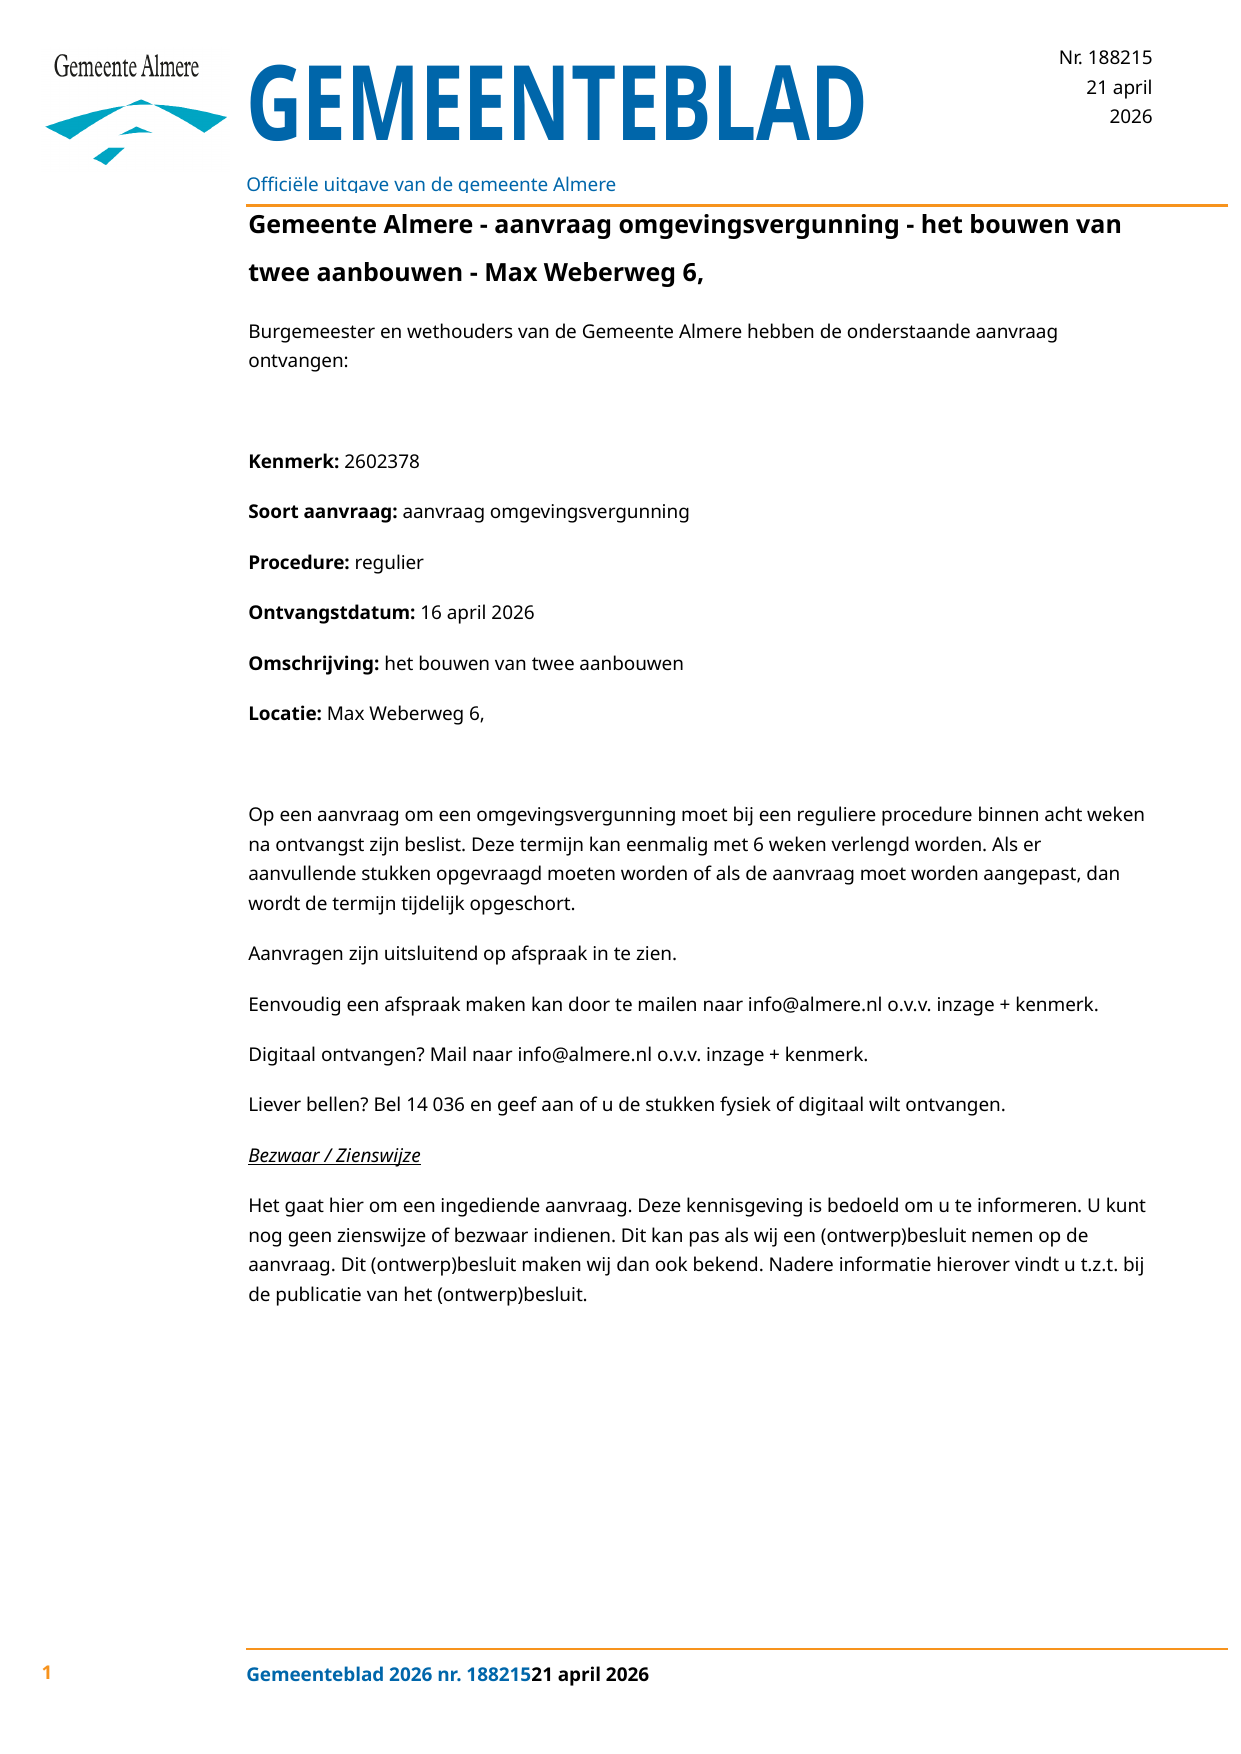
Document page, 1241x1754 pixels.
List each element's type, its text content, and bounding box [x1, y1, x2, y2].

text Gemeente Almere - aanvraag omgevingsvergunning - het bouwen van twee aanbouwen - Max Weberweg 6, [248, 207, 1152, 288]
text Eenvoudig een afspraak maken kan door te mailen naar info@almere.nl o.v.v. inzage + kenmerk. [248, 991, 1152, 1017]
text Aanvragen zijn uitsluitend op afspraak in te zien. [248, 940, 1152, 966]
text Soort aanvraag: aanvraag omgevingsvergunning [248, 499, 1152, 524]
text Bezwaar / Zienswijze [248, 1142, 1152, 1168]
text Liever bellen? Bel 14 036 en geef aan of u de stukken fysiek of digitaal wilt ontvangen. [248, 1092, 1152, 1117]
text Procedure: regulier [248, 549, 1152, 575]
text Kenmerk: 2602378 [248, 448, 1152, 474]
text Locatie: Max Weberweg 6, [248, 700, 1152, 726]
text Burgemeester en wethouders van de Gemeente Almere hebben de onderstaande aanvraag ontvangen: [248, 318, 1152, 373]
picture [41, 47, 231, 172]
text Het gaat hier om een ingediende aanvraag. Deze kennisgeving is bedoeld om u te informeren. U kunt nog geen zienswijze of bezwaar indienen. Dit kan pas als wij een (ontwerp)besluit nemen op de aanvraag. Dit (ontwerp)besluit maken wij dan ook bekend. Nadere informatie hierover vindt u t.z.t. bij de publicatie van het (ontwerp)besluit. [248, 1192, 1152, 1307]
text Op een aanvraag om een omgevingsvergunning moet bij een reguliere procedure binnen acht weken na ontvangst zijn beslist. Deze termijn kan eenmalig met 6 weken verlengd worden. Als er aanvullende stukken opgevraagd moeten worden of als de aanvraag moet worden aangepast, dan wordt de termijn tijdelijk opgeschort. [248, 801, 1152, 916]
text Digitaal ontvangen? Mail naar info@almere.nl o.v.v. inzage + kenmerk. [248, 1041, 1152, 1067]
text Omschrijving: het bouwen van twee aanbouwen [248, 650, 1152, 676]
text Ontvangstdatum: 16 april 2026 [248, 599, 1152, 625]
